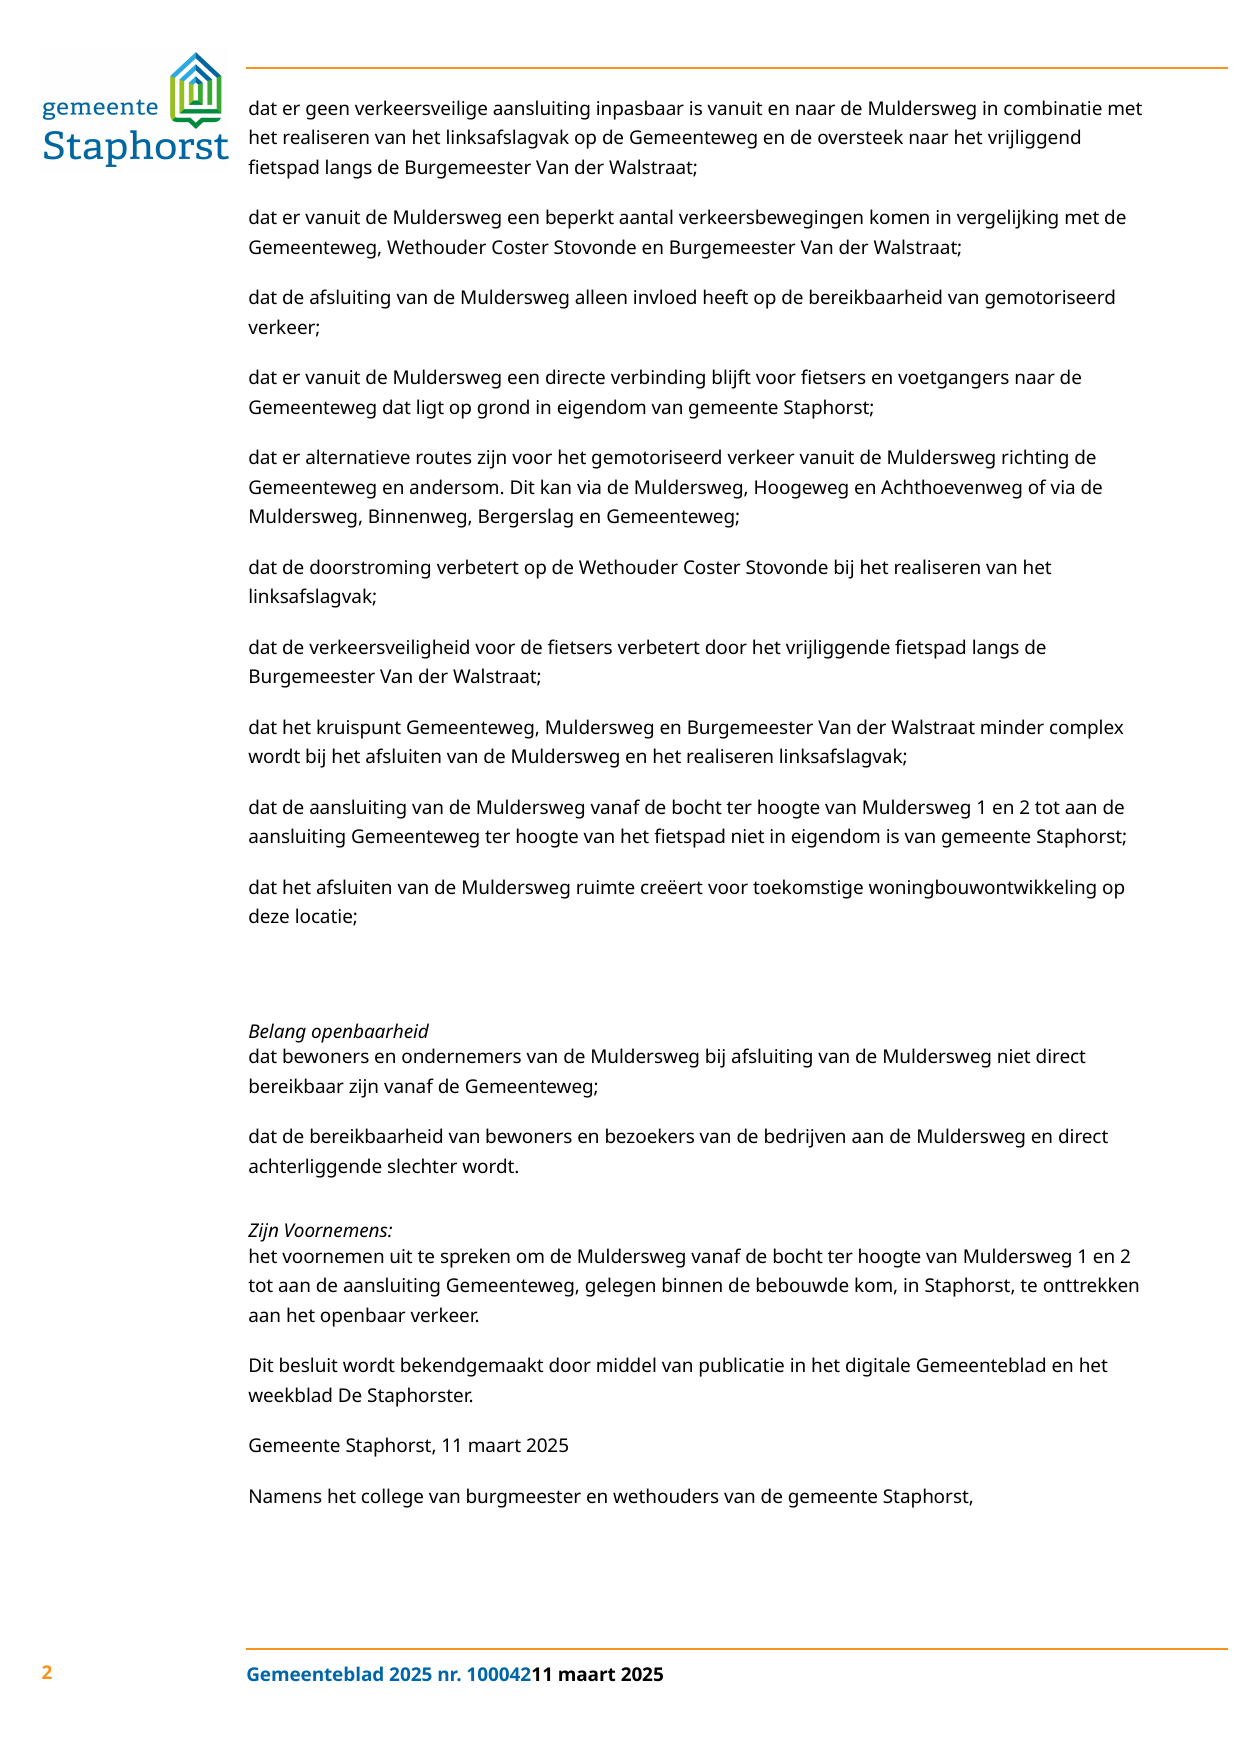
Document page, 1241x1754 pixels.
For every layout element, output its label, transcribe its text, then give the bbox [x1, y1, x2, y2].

text dat er vanuit de Muldersweg een beperkt aantal verkeersbewegingen komen in vergelijking met de Gemeenteweg, Wethouder Coster Stovonde en Burgemeester Van der Walstraat; [248, 204, 1152, 260]
text dat het afsluiten van de Muldersweg ruimte creëert voor toekomstige woningbouwontwikkeling op deze locatie; [248, 874, 1152, 929]
text Namens het college van burgmeester en wethouders van de gemeente Staphorst, [248, 1483, 1152, 1509]
text Belang openbaarheid [248, 1018, 1152, 1044]
text dat de verkeersveiligheid voor de fietsers verbetert door het vrijliggende fietspad langs de Burgemeester Van der Walstraat; [248, 634, 1152, 689]
text Zijn Voornemens: [248, 1217, 1152, 1243]
text dat het kruispunt Gemeenteweg, Muldersweg en Burgemeester Van der Walstraat minder complex wordt bij het afsluiten van de Muldersweg en het realiseren linksafslagvak; [248, 714, 1152, 769]
picture [41, 47, 231, 172]
text dat er geen verkeersveilige aansluiting inpasbaar is vanuit en naar de Muldersweg in combinatie met het realiseren van het linksafslagvak op de Gemeenteweg en de oversteek naar het vrijliggend fietspad langs de Burgemeester Van der Walstraat; [248, 95, 1152, 180]
text dat er alternatieve routes zijn voor het gemotoriseerd verkeer vanuit de Muldersweg richting de Gemeenteweg en andersom. Dit kan via de Muldersweg, Hoogeweg en Achthoevenweg of via de Muldersweg, Binnenweg, Bergerslag en Gemeenteweg; [248, 444, 1152, 529]
text dat er vanuit de Muldersweg een directe verbinding blijft voor fietsers en voetgangers naar de Gemeenteweg dat ligt op grond in eigendom van gemeente Staphorst; [248, 364, 1152, 420]
text Dit besluit wordt bekendgemaakt door middel van publicatie in het digitale Gemeenteblad en het weekblad De Staphorster. [248, 1352, 1152, 1408]
text dat de aansluiting van de Muldersweg vanaf de bocht ter hoogte van Muldersweg 1 en 2 tot aan de aansluiting Gemeenteweg ter hoogte van het fietspad niet in eigendom is van gemeente Staphorst; [248, 794, 1152, 849]
text dat bewoners en ondernemers van de Muldersweg bij afsluiting van de Muldersweg niet direct bereikbaar zijn vanaf de Gemeenteweg; [248, 1044, 1152, 1099]
text dat de doorstroming verbetert op de Wethouder Coster Stovonde bij het realiseren van het linksafslagvak; [248, 554, 1152, 609]
text dat de afsluiting van de Muldersweg alleen invloed heeft op de bereikbaarheid van gemotoriseerd verkeer; [248, 284, 1152, 340]
text Gemeente Staphorst, 11 maart 2025 [248, 1432, 1152, 1458]
text het voornemen uit te spreken om de Muldersweg vanaf de bocht ter hoogte van Muldersweg 1 en 2 tot aan de aansluiting Gemeenteweg, gelegen binnen de bebouwde kom, in Staphorst, te onttrekken aan het openbaar verkeer. [248, 1243, 1152, 1328]
text dat de bereikbaarheid van bewoners en bezoekers van de bedrijven aan de Muldersweg en direct achterliggende slechter wordt. [248, 1124, 1152, 1179]
